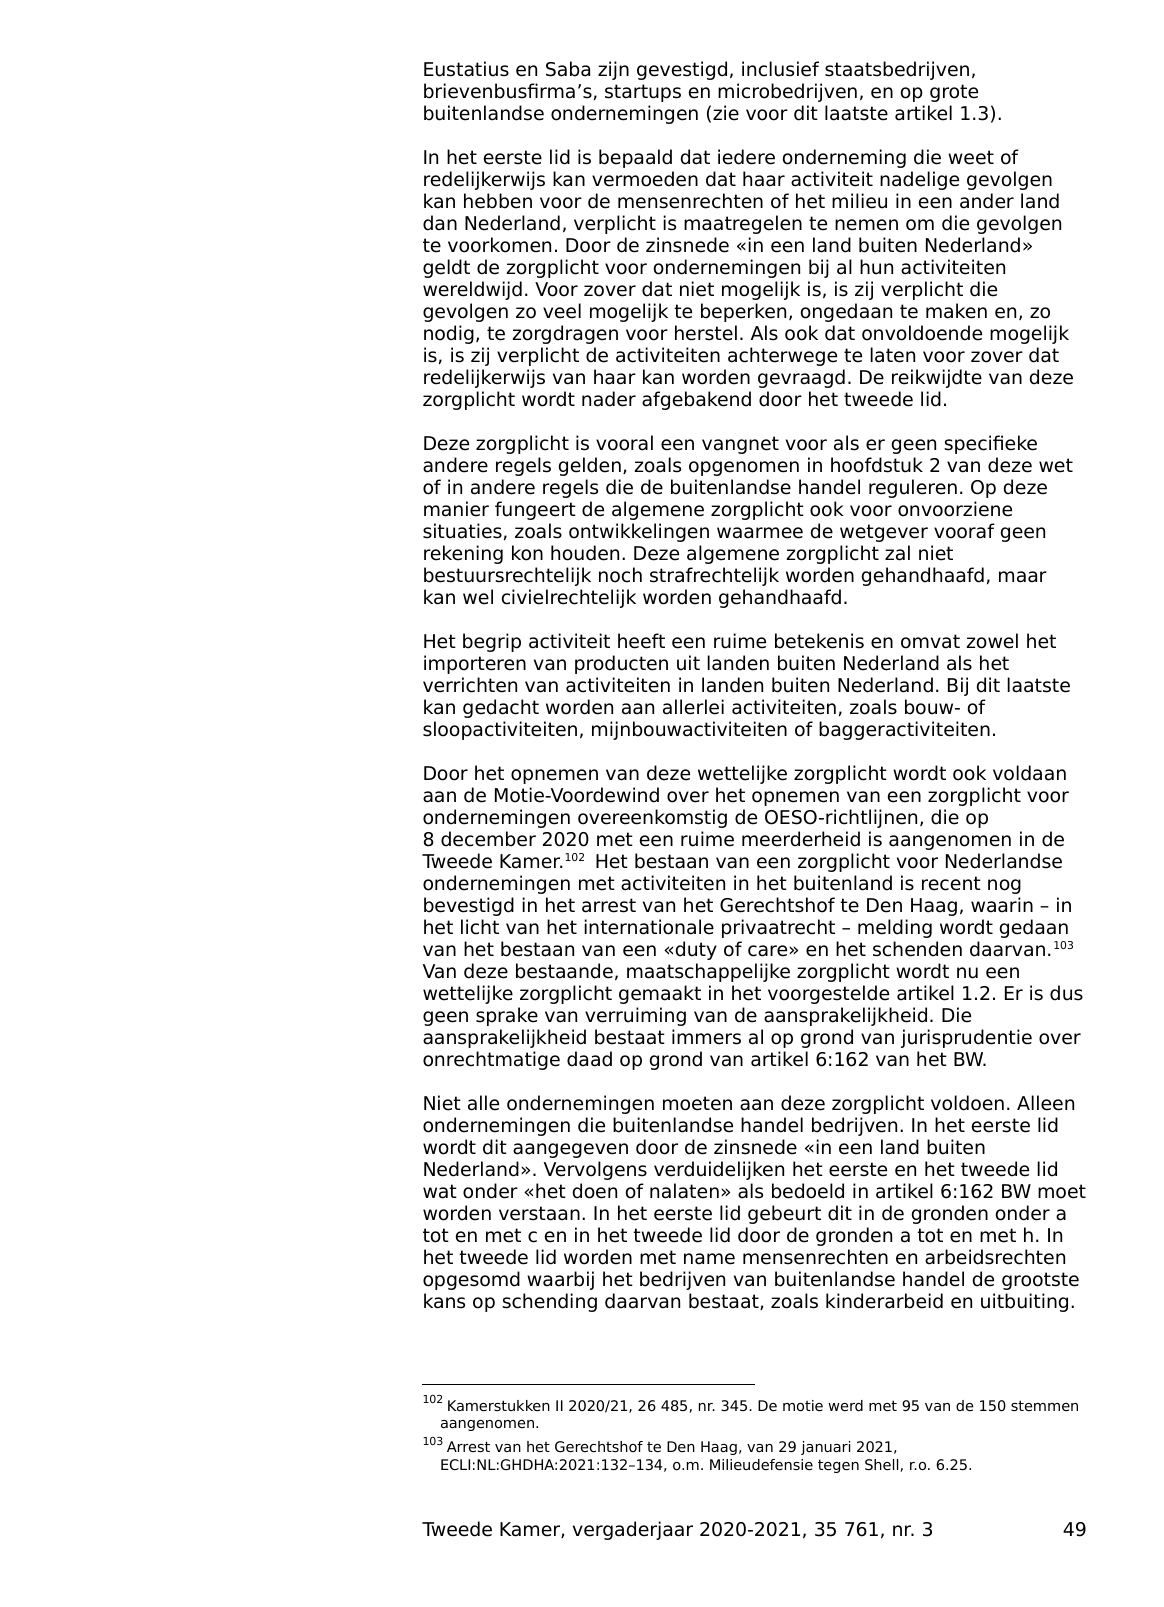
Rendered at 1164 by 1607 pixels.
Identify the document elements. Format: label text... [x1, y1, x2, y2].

text In het eerste lid is bepaald dat iedere onderneming die weet of redelijkerwijs kan vermoeden dat haar activiteit nadelige gevolgen kan hebben voor de mensenrechten of het milieu in een ander land dan Nederland, verplicht is maatregelen te nemen om die gevolgen te voorkomen. Door de zinsnede «in een land buiten Nederland» geldt de zorgplicht voor ondernemingen bij al hun activiteiten wereldwijd. Voor zover dat niet mogelijk is, is zij verplicht die gevolgen zo veel mogelijk te beperken, ongedaan te maken en, zo nodig, te zorgdragen voor herstel. Als ook dat onvoldoende mogelijk is, is zij verplicht de activiteiten achterwege te laten voor zover dat redelijkerwijs van haar kan worden gevraagd. De reikwijdte van deze zorgplicht wordt nader afgebakend door het tweede lid. [422, 147, 1087, 411]
text Niet alle ondernemingen moeten aan deze zorgplicht voldoen. Alleen ondernemingen die buitenlandse handel bedrijven. In het eerste lid wordt dit aangegeven door de zinsnede «in een land buiten Nederland». Vervolgens verduidelijken het eerste en het tweede lid wat onder «het doen of nalaten» als bedoeld in artikel 6:162 BW moet worden verstaan. In het eerste lid gebeurt dit in de gronden onder a tot en met c en in het tweede lid door de gronden a tot en met h. In het tweede lid worden met name mensenrechten en arbeidsrechten opgesomd waarbij het bedrijven van buitenlandse handel de grootste kans op schending daarvan bestaat, zoals kinderarbeid en uitbuiting. [422, 1093, 1087, 1313]
text Kamerstukken II 2020/21, 26 485, nr. 345. De motie werd met 95 van de 150 stemmen aangenomen. [422, 1393, 1087, 1432]
text Arrest van het Gerechtshof te Den Haag, van 29 januari 2021, ECLI:NL:GHDHA:2021:132–134, o.m. Milieudefensie tegen Shell, r.o. 6.25. [422, 1435, 1087, 1474]
text Deze zorgplicht is vooral een vangnet voor als er geen specifieke andere regels gelden, zoals opgenomen in hoofdstuk 2 van deze wet of in andere regels die de buitenlandse handel reguleren. Op deze manier fungeert de algemene zorgplicht ook voor onvoorziene situaties, zoals ontwikkelingen waarmee de wetgever vooraf geen rekening kon houden. Deze algemene zorgplicht zal niet bestuursrechtelijk noch strafrechtelijk worden gehandhaafd, maar kan wel civielrechtelijk worden gehandhaafd. [422, 433, 1087, 609]
text Eustatius en Saba zijn gevestigd, inclusief staatsbedrijven, brievenbusfirma’s, startups en microbedrijven, en op grote buitenlandse ondernemingen (zie voor dit laatste artikel 1.3). [422, 59, 1087, 125]
text Het begrip activiteit heeft een ruime betekenis en omvat zowel het importeren van producten uit landen buiten Nederland als het verrichten van activiteiten in landen buiten Nederland. Bij dit laatste kan gedacht worden aan allerlei activiteiten, zoals bouw- of sloopactiviteiten, mijnbouwactiviteiten of baggeractiviteiten. [422, 631, 1087, 741]
text Door het opnemen van deze wettelijke zorgplicht wordt ook voldaan aan de Motie-Voordewind over het opnemen van een zorgplicht voor ondernemingen overeenkomstig de OESO-richtlijnen, die op 8 december 2020 met een ruime meerderheid is aangenomen in de Tweede Kamer. Het bestaan van een zorgplicht voor Nederlandse ondernemingen met activiteiten in het buitenland is recent nog bevestigd in het arrest van het Gerechtshof te Den Haag, waarin – in het licht van het internationale privaatrecht – melding wordt gedaan van het bestaan van een «duty of care» en het schenden daarvan. Van deze bestaande, maatschappelijke zorgplicht wordt nu een wettelijke zorgplicht gemaakt in het voorgestelde artikel 1.2. Er is dus geen sprake van verruiming van de aansprakelijkheid. Die aansprakelijkheid bestaat immers al op grond van jurisprudentie over onrechtmatige daad op grond van artikel 6:162 van het BW. [422, 763, 1087, 1071]
